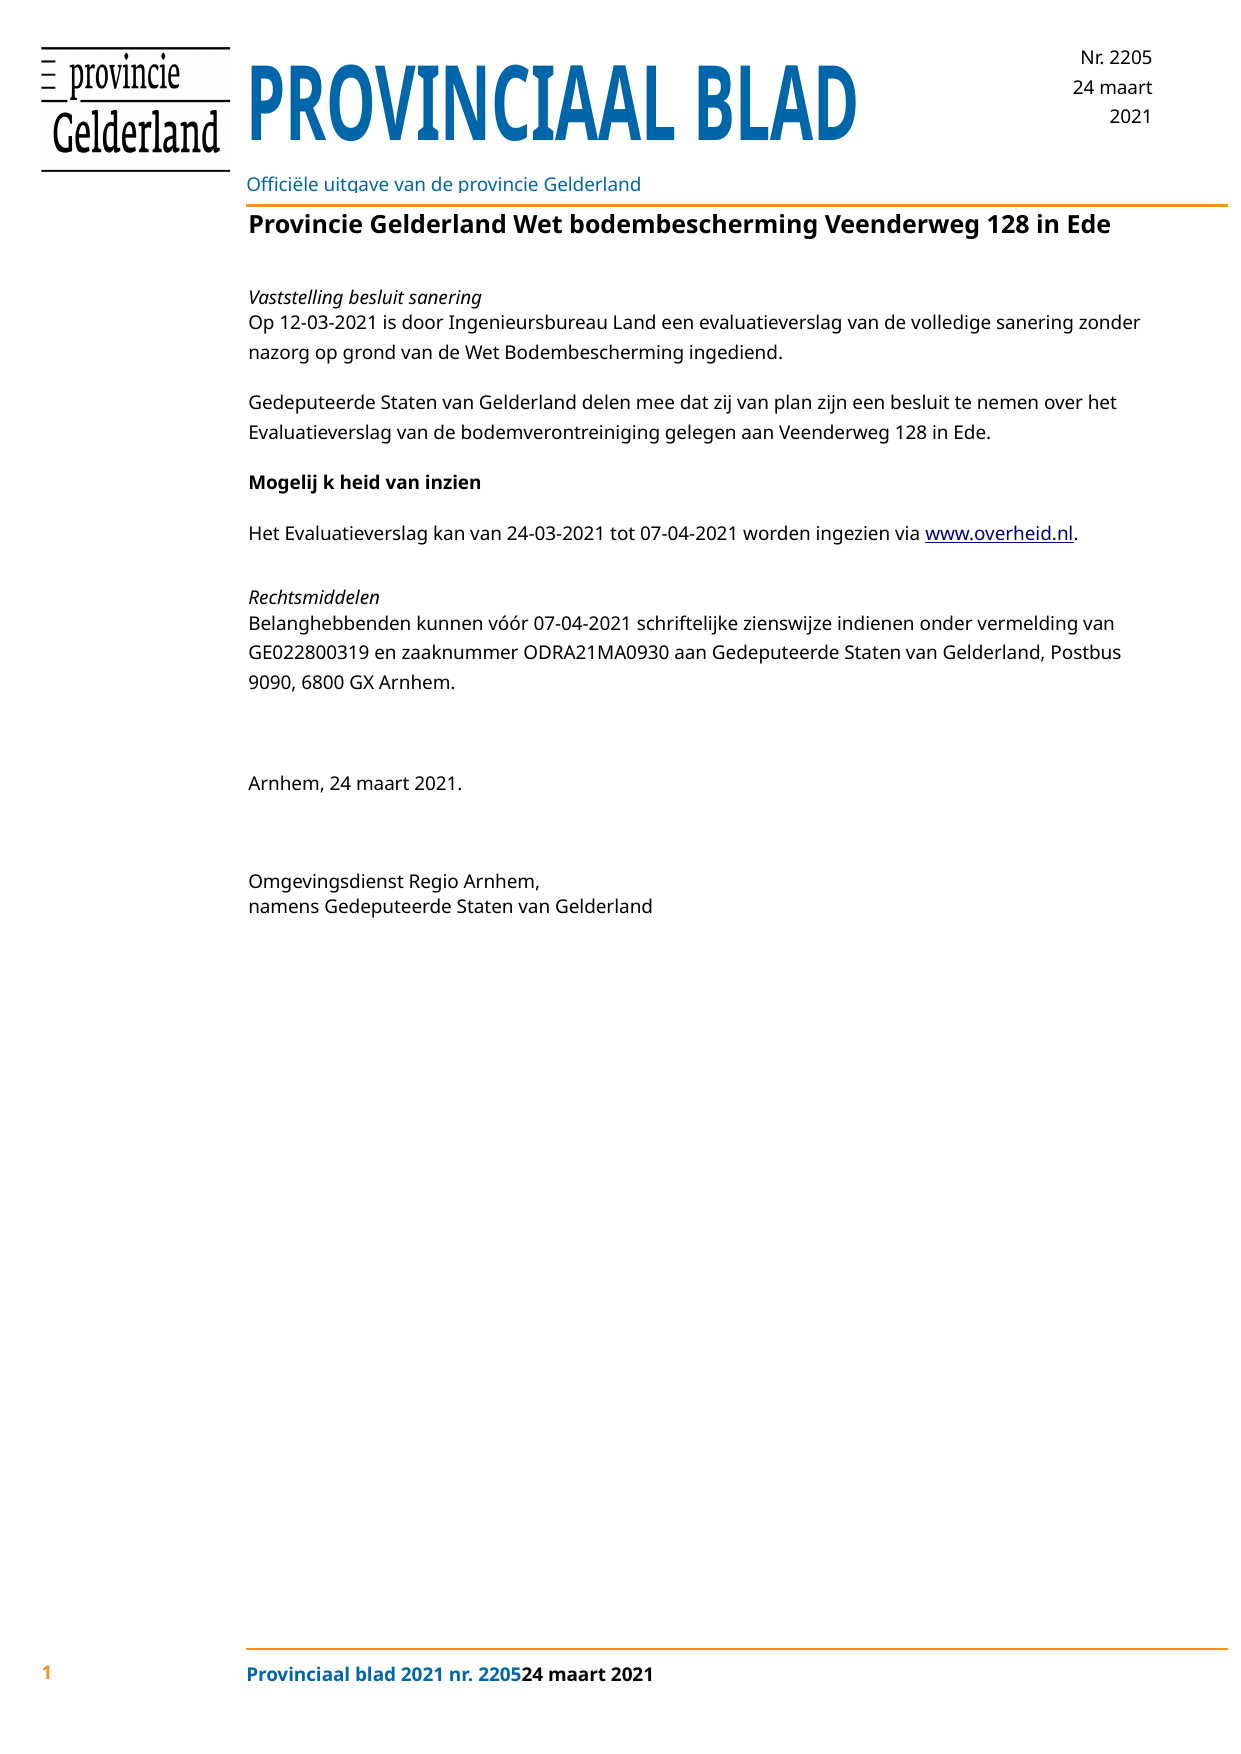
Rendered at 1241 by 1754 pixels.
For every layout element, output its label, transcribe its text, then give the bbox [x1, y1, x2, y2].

picture [41, 47, 231, 172]
text Provincie Gelderland Wet bodembescherming Veenderweg 128 in Ede [248, 207, 1152, 241]
text Het Evaluatieverslag kan van 24-03-2021 tot 07-04-2021 worden ingezien via www.overheid.nl. [248, 520, 1152, 546]
text Omgevingsdienst Regio Arnhem, [248, 868, 1152, 894]
text Op 12-03-2021 is door Ingenieursbureau Land een evaluatieverslag van de volledige sanering zonder nazorg op grond van de Wet Bodembescherming ingediend. [248, 309, 1152, 365]
text Mogelij k heid van inzien [248, 469, 1152, 495]
text Rechtsmiddelen [248, 584, 1152, 610]
text namens Gedeputeerde Staten van Gelderland [248, 894, 1152, 919]
text Vaststelling besluit sanering [248, 284, 1152, 309]
text Gedeputeerde Staten van Gelderland delen mee dat zij van plan zijn een besluit te nemen over het Evaluatieverslag van de bodemverontreiniging gelegen aan Veenderweg 128 in Ede. [248, 389, 1152, 445]
text Belanghebbenden kunnen vóór 07-04-2021 schriftelijke zienswijze indienen onder vermelding van GE022800319 en zaaknummer ODRA21MA0930 aan Gedeputeerde Staten van Gelderland, Postbus 9090, 6800 GX Arnhem. [248, 610, 1152, 694]
text Arnhem, 24 maart 2021. [248, 770, 1152, 795]
